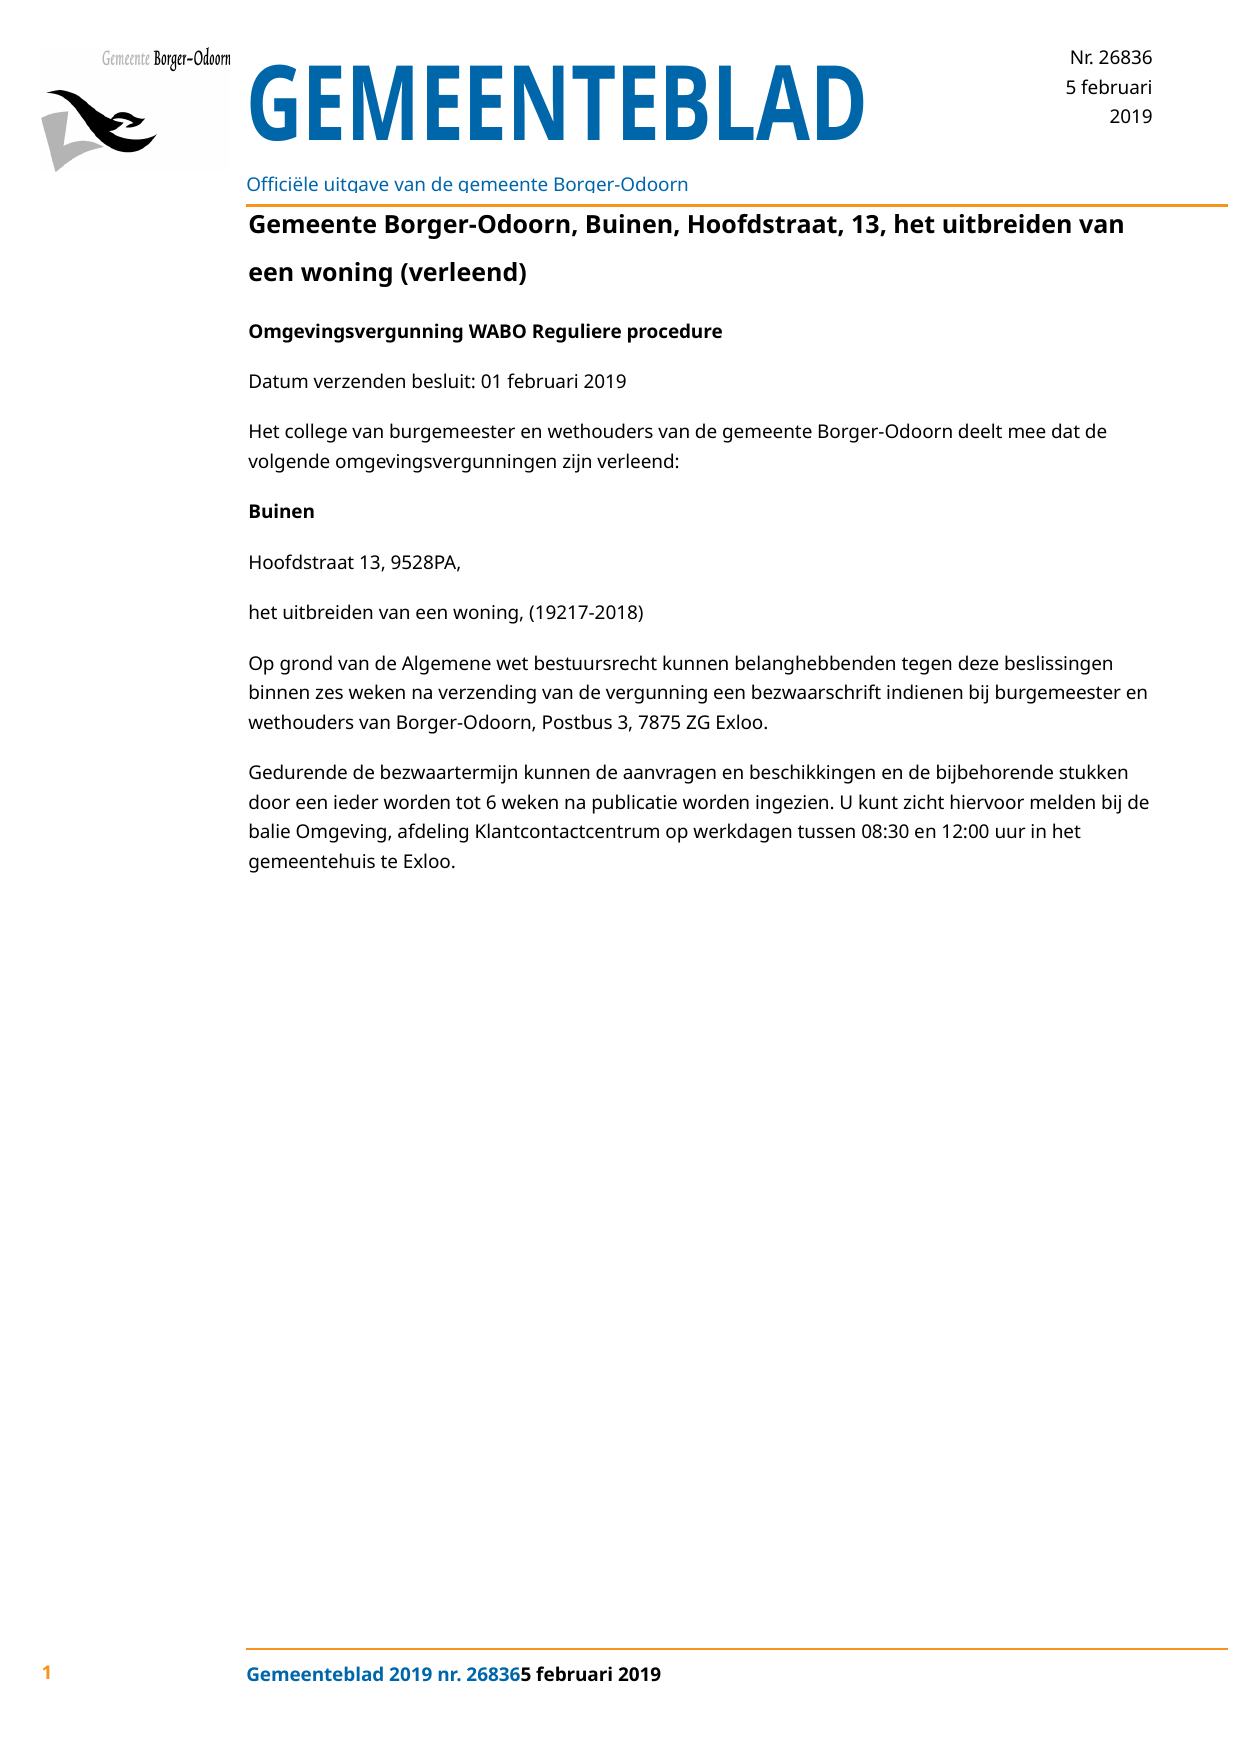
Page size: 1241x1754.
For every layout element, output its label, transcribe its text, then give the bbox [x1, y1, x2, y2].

text Datum verzenden besluit: 01 februari 2019 [248, 368, 1152, 394]
text Omgevingsvergunning WABO Reguliere procedure [248, 318, 1152, 344]
text Het college van burgemeester en wethouders van de gemeente Borger-Odoorn deelt mee dat de volgende omgevingsvergunningen zijn verleend: [248, 419, 1152, 474]
text Gedurende de bezwaartermijn kunnen de aanvragen en beschikkingen en de bijbehorende stukken door een ieder worden tot 6 weken na publicatie worden ingezien. U kunt zicht hiervoor melden bij de balie Omgeving, afdeling Klantcontactcentrum op werkdagen tussen 08:30 en 12:00 uur in het gemeentehuis te Exloo. [248, 759, 1152, 874]
picture [41, 47, 231, 172]
text Gemeente Borger-Odoorn, Buinen, Hoofdstraat, 13, het uitbreiden van een woning (verleend) [248, 207, 1152, 288]
text Buinen [248, 499, 1152, 524]
text Hoofdstraat 13, 9528PA, [248, 549, 1152, 575]
text het uitbreiden van een woning, (19217-2018) [248, 599, 1152, 625]
text Op grond van de Algemene wet bestuursrecht kunnen belanghebbenden tegen deze beslissingen binnen zes weken na verzending van de vergunning een bezwaarschrift indienen bij burgemeester en wethouders van Borger-Odoorn, Postbus 3, 7875 ZG Exloo. [248, 650, 1152, 735]
